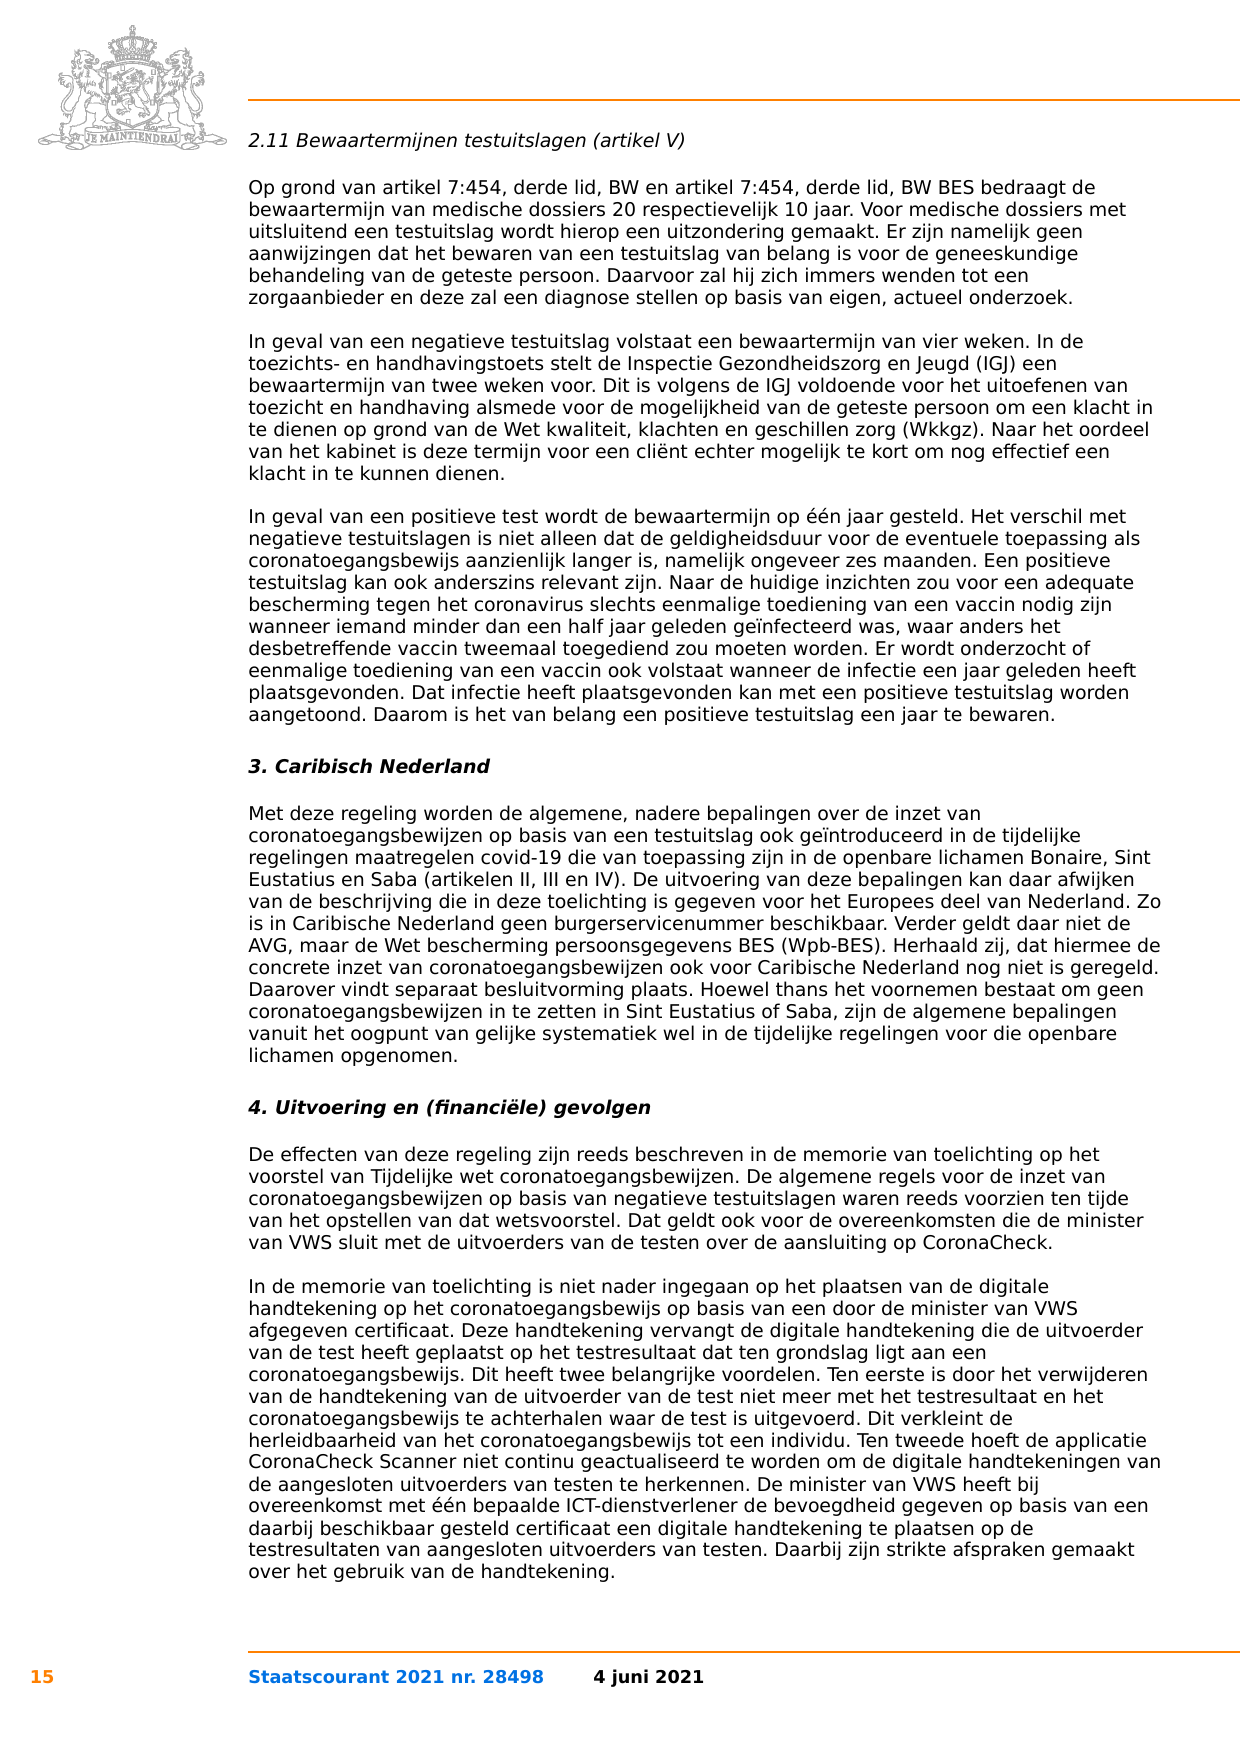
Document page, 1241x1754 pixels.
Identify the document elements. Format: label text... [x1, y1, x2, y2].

text In geval van een negatieve testuitslag volstaat een bewaartermijn van vier weken. In de toezichts- en handhavingstoets stelt de Inspectie Gezondheidszorg en Jeugd (IGJ) een bewaartermijn van twee weken voor. Dit is volgens de IGJ voldoende voor het uitoefenen van toezicht en handhaving alsmede voor de mogelijkheid van de geteste persoon om een klacht in te dienen op grond van de Wet kwaliteit, klachten en geschillen zorg (Wkkgz). Naar het oordeel van het kabinet is deze termijn voor een cliënt echter mogelijk te kort om nog effectief een klacht in te kunnen dienen. [248, 331, 1163, 484]
picture [38, 25, 227, 150]
text Met deze regeling worden de algemene, nadere bepalingen over de inzet van coronatoegangsbewijzen op basis van een testuitslag ook geïntroduceerd in de tijdelijke regelingen maatregelen covid-19 die van toepassing zijn in de openbare lichamen Bonaire, Sint Eustatius en Saba (artikelen II, III en IV). De uitvoering van deze bepalingen kan daar afwijken van de beschrijving die in deze toelichting is gegeven voor het Europees deel van Nederland. Zo is in Caribische Nederland geen burgerservicenummer beschikbaar. Verder geldt daar niet de AVG, maar de Wet bescherming persoonsgegevens BES (Wpb-BES). Herhaald zij, dat hiermee de concrete inzet van coronatoegangsbewijzen ook voor Caribische Nederland nog niet is geregeld. Daarover vindt separaat besluitvorming plaats. Hoewel thans het voornemen bestaat om geen coronatoegangsbewijzen in te zetten in Sint Eustatius of Saba, zijn de algemene bepalingen vanuit het oogpunt van gelijke systematiek wel in de tijdelijke regelingen voor die openbare lichamen opgenomen. [248, 803, 1163, 1067]
subtitle 4. Uitvoering en (financiële) gevolgen [248, 1097, 1163, 1119]
text In geval van een positieve test wordt de bewaartermijn op één jaar gesteld. Het verschil met negatieve testuitslagen is niet alleen dat de geldigheidsduur voor de eventuele toepassing als coronatoegangsbewijs aanzienlijk langer is, namelijk ongeveer zes maanden. Een positieve testuitslag kan ook anderszins relevant zijn. Naar de huidige inzichten zou voor een adequate bescherming tegen het coronavirus slechts eenmalige toediening van een vaccin nodig zijn wanneer iemand minder dan een half jaar geleden geïnfecteerd was, waar anders het desbetreffende vaccin tweemaal toegediend zou moeten worden. Er wordt onderzocht of eenmalige toediening van een vaccin ook volstaat wanneer de infectie een jaar geleden heeft plaatsgevonden. Dat infectie heeft plaatsgevonden kan met een positieve testuitslag worden aangetoond. Daarom is het van belang een positieve testuitslag een jaar te bewaren. [248, 506, 1163, 726]
text Op grond van artikel 7:454, derde lid, BW en artikel 7:454, derde lid, BW BES bedraagt de bewaartermijn van medische dossiers 20 respectievelijk 10 jaar. Voor medische dossiers met uitsluitend een testuitslag wordt hierop een uitzondering gemaakt. Er zijn namelijk geen aanwijzingen dat het bewaren van een testuitslag van belang is voor de geneeskundige behandeling van de geteste persoon. Daarvoor zal hij zich immers wenden tot een zorgaanbieder en deze zal een diagnose stellen op basis van eigen, actueel onderzoek. [248, 177, 1163, 309]
subtitle 3. Caribisch Nederland [248, 756, 1163, 778]
subtitle 2.11 Bewaartermijnen testuitslagen (artikel V) [248, 130, 1163, 152]
text De effecten van deze regeling zijn reeds beschreven in de memorie van toelichting op het voorstel van Tijdelijke wet coronatoegangsbewijzen. De algemene regels voor de inzet van coronatoegangsbewijzen op basis van negatieve testuitslagen waren reeds voorzien ten tijde van het opstellen van dat wetsvoorstel. Dat geldt ook voor de overeenkomsten die de minister van VWS sluit met de uitvoerders van de testen over de aansluiting op CoronaCheck. [248, 1144, 1163, 1254]
text In de memorie van toelichting is niet nader ingegaan op het plaatsen van de digitale handtekening op het coronatoegangsbewijs op basis van een door de minister van VWS afgegeven certificaat. Deze handtekening vervangt de digitale handtekening die de uitvoerder van de test heeft geplaatst op het testresultaat dat ten grondslag ligt aan een coronatoegangsbewijs. Dit heeft twee belangrijke voordelen. Ten eerste is door het verwijderen van de handtekening van de uitvoerder van de test niet meer met het testresultaat en het coronatoegangsbewijs te achterhalen waar de test is uitgevoerd. Dit verkleint de herleidbaarheid van het coronatoegangsbewijs tot een individu. Ten tweede hoeft de applicatie CoronaCheck Scanner niet continu geactualiseerd te worden om de digitale handtekeningen van de aangesloten uitvoerders van testen te herkennen. De minister van VWS heeft bij overeenkomst met één bepaalde ICT-dienstverlener de bevoegdheid gegeven op basis van een daarbij beschikbaar gesteld certificaat een digitale handtekening te plaatsen op de testresultaten van aangesloten uitvoerders van testen. Daarbij zijn strikte afspraken gemaakt over het gebruik van de handtekening. [248, 1276, 1163, 1583]
